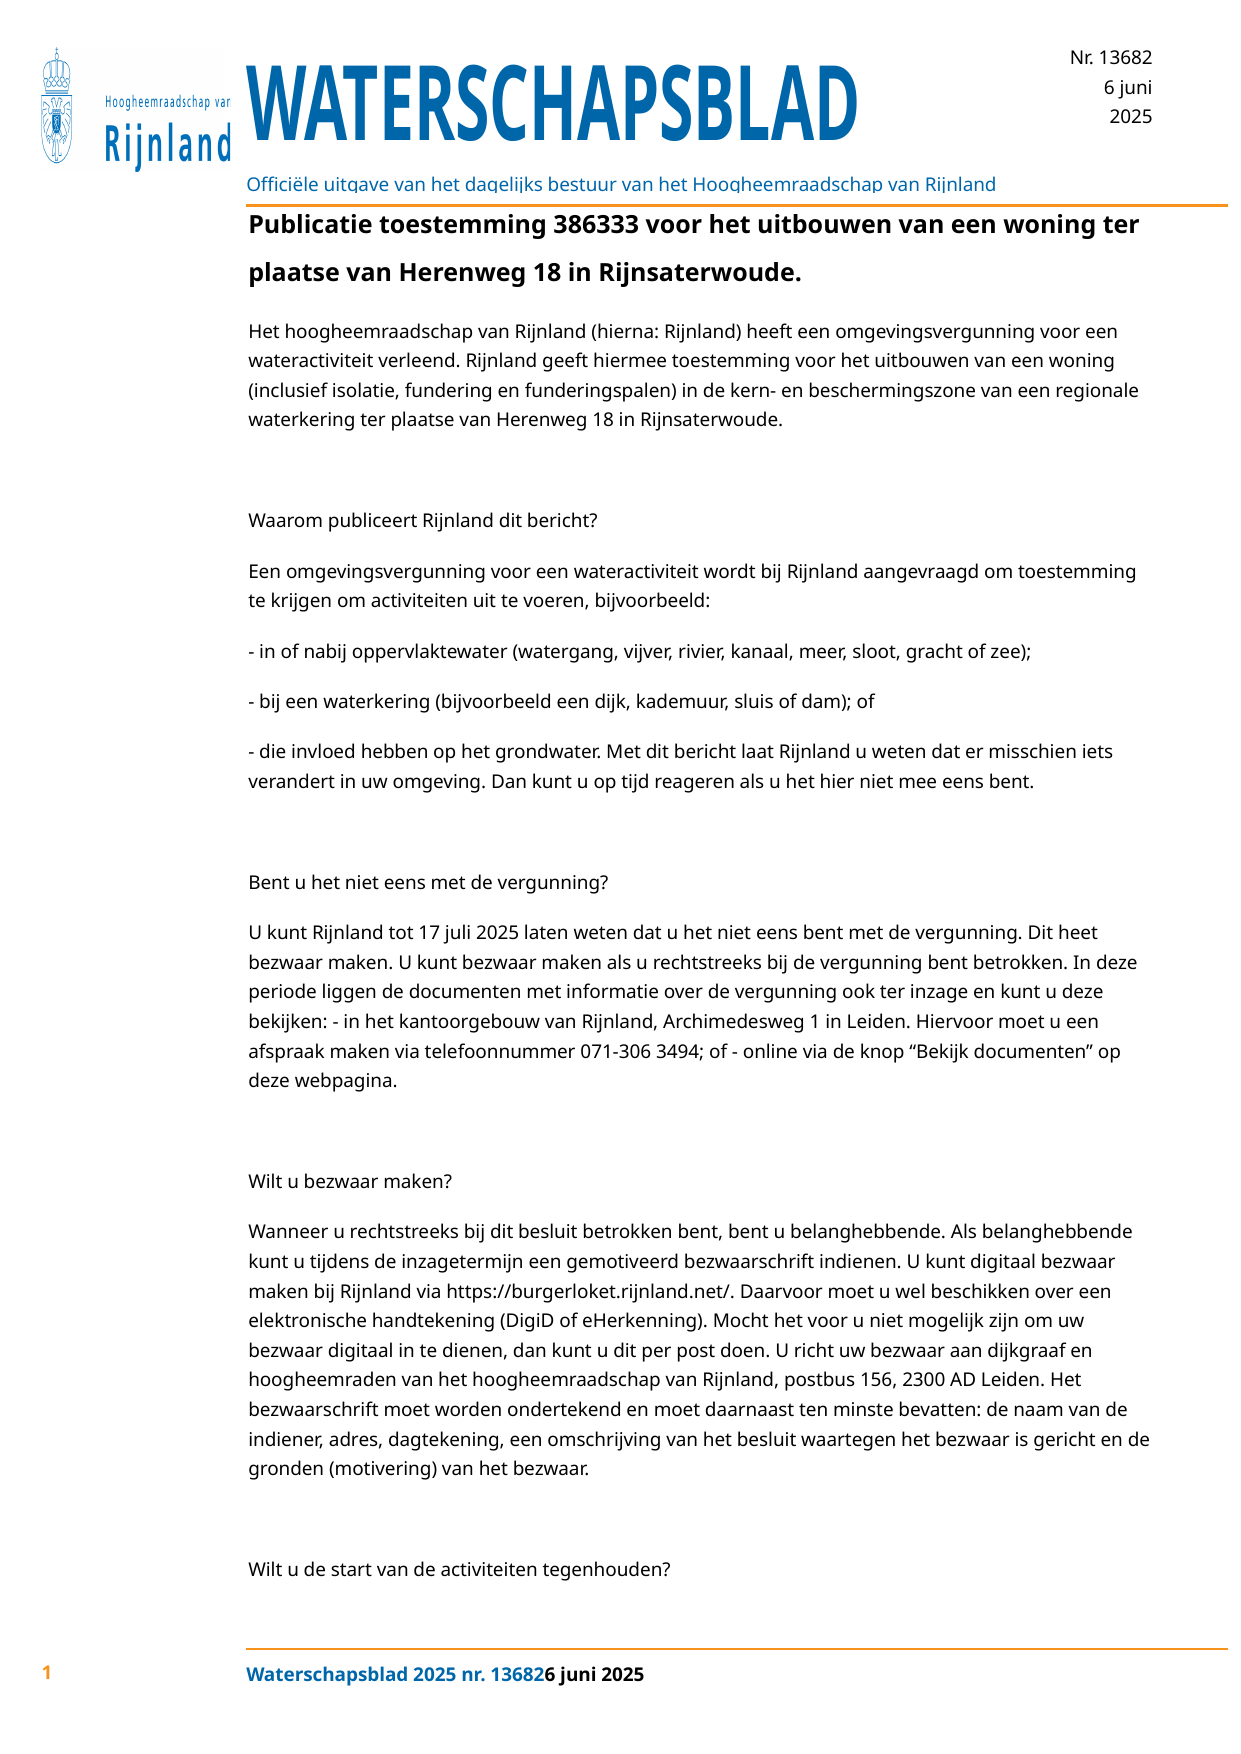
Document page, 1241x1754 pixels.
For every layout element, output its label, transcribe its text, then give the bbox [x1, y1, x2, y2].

text U kunt Rijnland tot 17 juli 2025 laten weten dat u het niet eens bent met de vergunning. Dit heet bezwaar maken. U kunt bezwaar maken als u rechtstreeks bij de vergunning bent betrokken. In deze periode liggen de documenten met informatie over de vergunning ook ter inzage en kunt u deze bekijken: - in het kantoorgebouw van Rijnland, Archimedesweg 1 in Leiden. Hiervoor moet u een afspraak maken via telefoonnummer 071-306 3494; of - online via de knop “Bekijk documenten” op deze webpagina. [248, 919, 1152, 1093]
text Wilt u de start van de activiteiten tegenhouden? [248, 1556, 1152, 1582]
text Wanneer u rechtstreeks bij dit besluit betrokken bent, bent u belanghebbende. Als belanghebbende kunt u tijdens de inzagetermijn een gemotiveerd bezwaarschrift indienen. U kunt digitaal bezwaar maken bij Rijnland via https://burgerloket.rijnland.net/. Daarvoor moet u wel beschikken over een elektronische handtekening (DigiD of eHerkenning). Mocht het voor u niet mogelijk zijn om uw bezwaar digitaal in te dienen, dan kunt u dit per post doen. U richt uw bezwaar aan dijkgraaf en hoogheemraden van het hoogheemraadschap van Rijnland, postbus 156, 2300 AD Leiden. Het bezwaarschrift moet worden ondertekend en moet daarnaast ten minste bevatten: de naam van de indiener, adres, dagtekening, een omschrijving van het besluit waartegen het bezwaar is gericht en de gronden (motivering) van het bezwaar. [248, 1219, 1152, 1481]
text Waarom publiceert Rijnland dit bericht? [248, 507, 1152, 533]
text - bij een waterkering (bijvoorbeeld een dijk, kademuur, sluis of dam); of [248, 688, 1152, 714]
text - die invloed hebben op het grondwater. Met dit bericht laat Rijnland u weten dat er misschien iets verandert in uw omgeving. Dan kunt u op tijd reageren als u het hier niet mee eens bent. [248, 739, 1152, 794]
text Publicatie toestemming 386333 voor het uitbouwen van een woning ter plaatse van Herenweg 18 in Rijnsaterwoude. [248, 207, 1152, 288]
text Een omgevingsvergunning voor een wateractiviteit wordt bij Rijnland aangevraagd om toestemming te krijgen om activiteiten uit te voeren, bijvoorbeeld: [248, 558, 1152, 613]
text Wilt u bezwaar maken? [248, 1168, 1152, 1194]
picture [41, 47, 231, 172]
text Bent u het niet eens met de vergunning? [248, 869, 1152, 895]
text - in of nabij oppervlaktewater (watergang, vijver, rivier, kanaal, meer, sloot, gracht of zee); [248, 638, 1152, 664]
text Het hoogheemraadschap van Rijnland (hierna: Rijnland) heeft een omgevingsvergunning voor een wateractiviteit verleend. Rijnland geeft hiermee toestemming voor het uitbouwen van een woning (inclusief isolatie, fundering en funderingspalen) in de kern- en beschermingszone van een regionale waterkering ter plaatse van Herenweg 18 in Rijnsaterwoude. [248, 318, 1152, 432]
